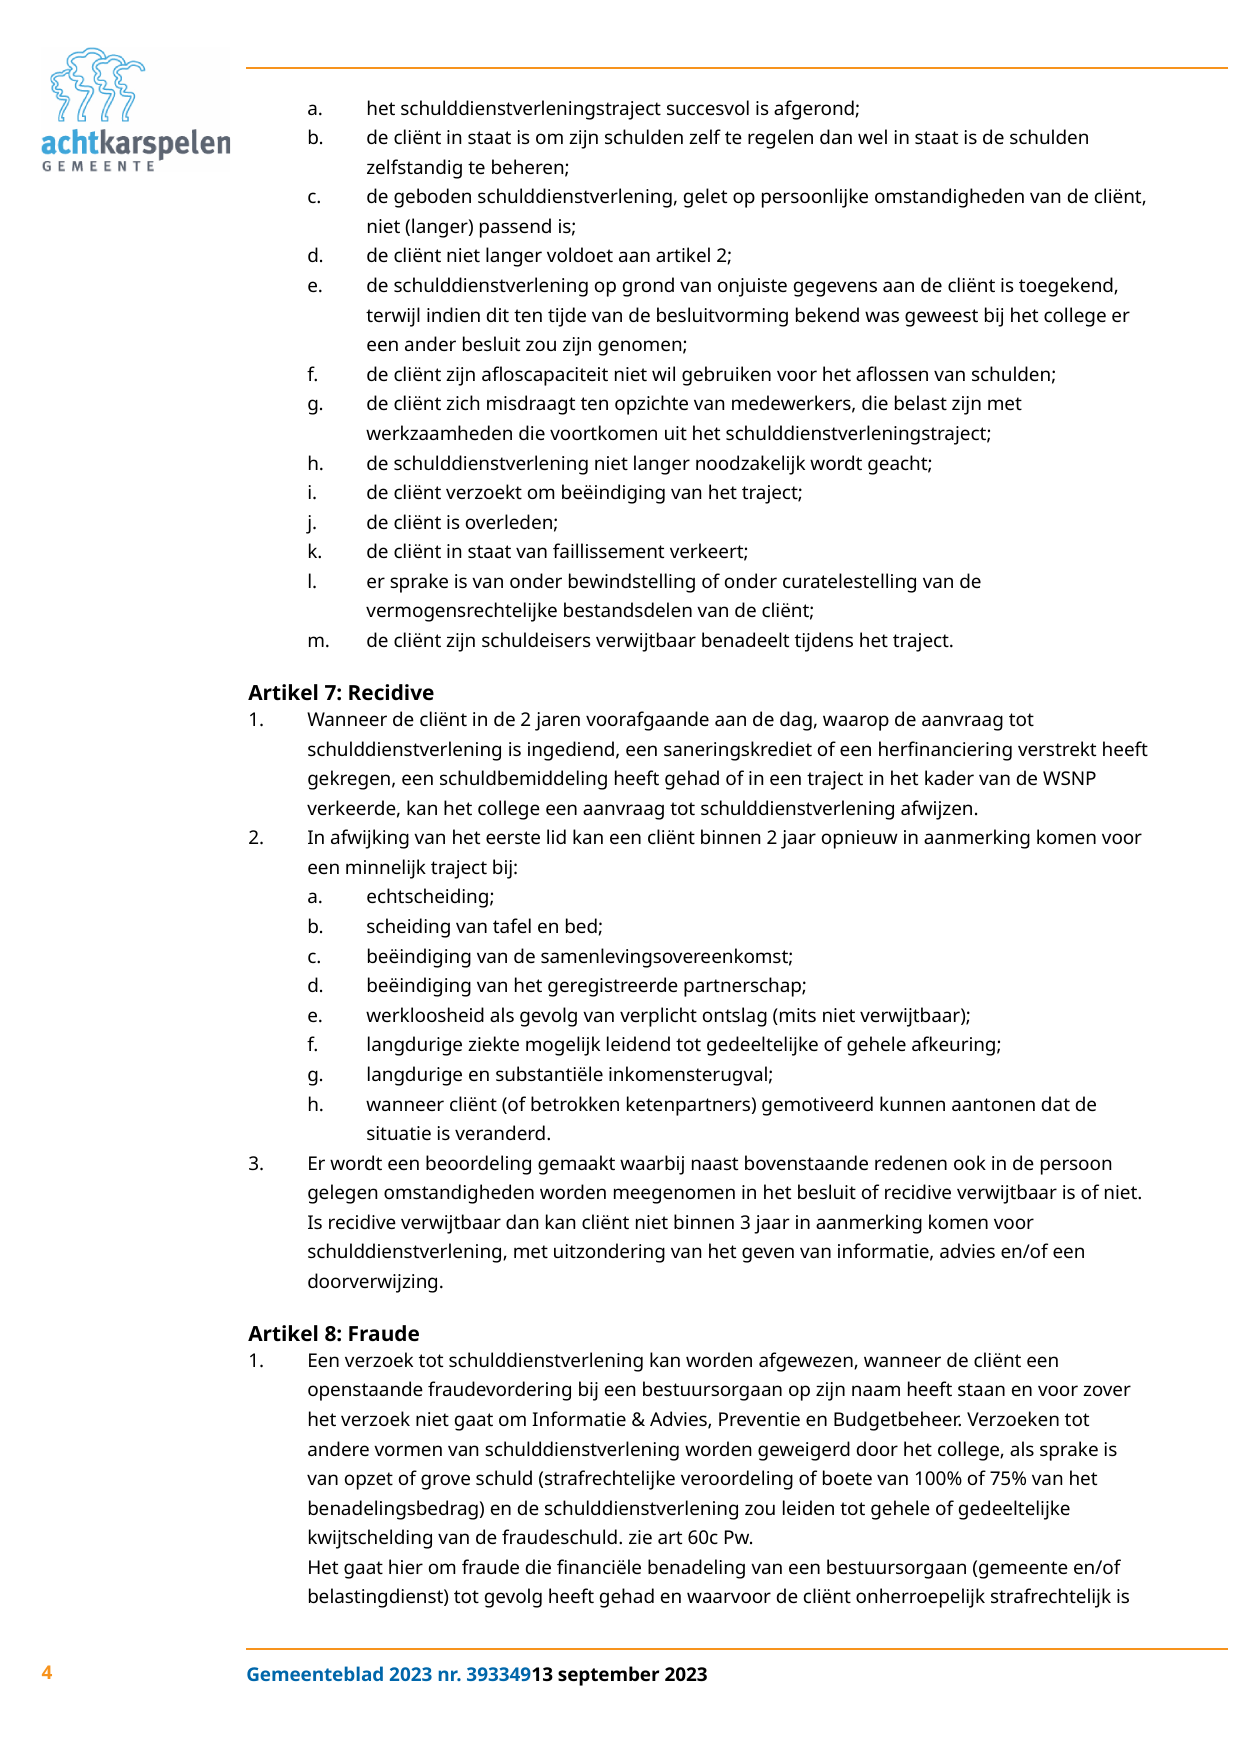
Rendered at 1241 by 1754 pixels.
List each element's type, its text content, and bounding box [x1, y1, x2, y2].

picture [41, 47, 231, 172]
list echtscheiding; [307, 884, 1152, 909]
list de cliënt zijn afloscapaciteit niet wil gebruiken voor het aflossen van schulden; [307, 361, 1152, 387]
list de cliënt niet langer voldoet aan artikel 2; [307, 243, 1152, 268]
list werkloosheid als gevolg van verplicht ontslag (mits niet verwijtbaar); [307, 1002, 1152, 1028]
list Een verzoek tot schulddienstverlening kan worden afgewezen, wanneer de cliënt een openstaande fraudevordering bij een bestuursorgaan op zijn naam heeft staan en voor zover het verzoek niet gaat om Informatie & Advies, Preventie en Budgetbeheer. Verzoeken tot andere vormen van schulddienstverlening worden geweigerd door het college, als sprake is van opzet of grove schuld (strafrechtelijke veroordeling of boete van 100% of 75% van het benadelingsbedrag) en de schulddienstverlening zou leiden tot gehele of gedeeltelijke kwijtschelding van de fraudeschuld. zie art 60c Pw. [248, 1347, 1152, 1550]
list de schulddienstverlening niet langer noodzakelijk wordt geacht; [307, 450, 1152, 476]
list het schulddienstverleningstraject succesvol is afgerond; [307, 95, 1152, 121]
list beëindiging van de samenlevingsovereenkomst; [307, 943, 1152, 968]
list Wanneer de cliënt in de 2 jaren voorafgaande aan de dag, waarop de aanvraag tot schulddienstverlening is ingediend, een saneringskrediet of een herfinanciering verstrekt heeft gekregen, een schuldbemiddeling heeft gehad of in een traject in het kader van de WSNP verkeerde, kan het college een aanvraag tot schulddienstverlening afwijzen. [248, 706, 1152, 821]
list de cliënt in staat van faillissement verkeert; [307, 538, 1152, 564]
list wanneer cliënt (of betrokken ketenpartners) gemotiveerd kunnen aantonen dat de situatie is veranderd. [307, 1091, 1152, 1146]
list de schulddienstverlening op grond van onjuiste gegevens aan de cliënt is toegekend, terwijl indien dit ten tijde van de besluitvorming bekend was geweest bij het college er een ander besluit zou zijn genomen; [307, 272, 1152, 357]
list de cliënt in staat is om zijn schulden zelf te regelen dan wel in staat is de schulden zelfstandig te beheren; [307, 124, 1152, 180]
list de cliënt verzoekt om beëindiging van het traject; [307, 479, 1152, 505]
list de geboden schulddienstverlening, gelet op persoonlijke omstandigheden van de cliënt, niet (langer) passend is; [307, 183, 1152, 239]
list beëindiging van het geregistreerde partnerschap; [307, 972, 1152, 998]
list er sprake is van onder bewindstelling of onder curatelestelling van de vermogensrechtelijke bestandsdelen van de cliënt; [307, 568, 1152, 623]
list de cliënt zich misdraagt ten opzichte van medewerkers, die belast zijn met werkzaamheden die voortkomen uit het schulddienstverleningstraject; [307, 391, 1152, 446]
list scheiding van tafel en bed; [307, 913, 1152, 939]
list Er wordt een beoordeling gemaakt waarbij naast bovenstaande redenen ook in de persoon gelegen omstandigheden worden meegenomen in het besluit of recidive verwijtbaar is of niet. Is recidive verwijtbaar dan kan cliënt niet binnen 3 jaar in aanmerking komen voor schulddienstverlening, met uitzondering van het geven van informatie, advies en/of een doorverwijzing. [248, 1150, 1152, 1294]
list langdurige en substantiële inkomensterugval; [307, 1061, 1152, 1087]
list de cliënt zijn schuldeisers verwijtbaar benadeelt tijdens het traject. [307, 627, 1152, 653]
text Artikel 7: Recidive [248, 678, 1152, 706]
list Het gaat hier om fraude die financiële benadeling van een bestuursorgaan (gemeente en/of belastingdienst) tot gevolg heeft gehad en waarvoor de cliënt onherroepelijk strafrechtelijk is [248, 1554, 1152, 1609]
text Artikel 8: Fraude [248, 1319, 1152, 1347]
list langdurige ziekte mogelijk leidend tot gedeeltelijke of gehele afkeuring; [307, 1032, 1152, 1057]
list de cliënt is overleden; [307, 509, 1152, 535]
list In afwijking van het eerste lid kan een cliënt binnen 2 jaar opnieuw in aanmerking komen voor een minnelijk traject bij: [248, 824, 1152, 880]
